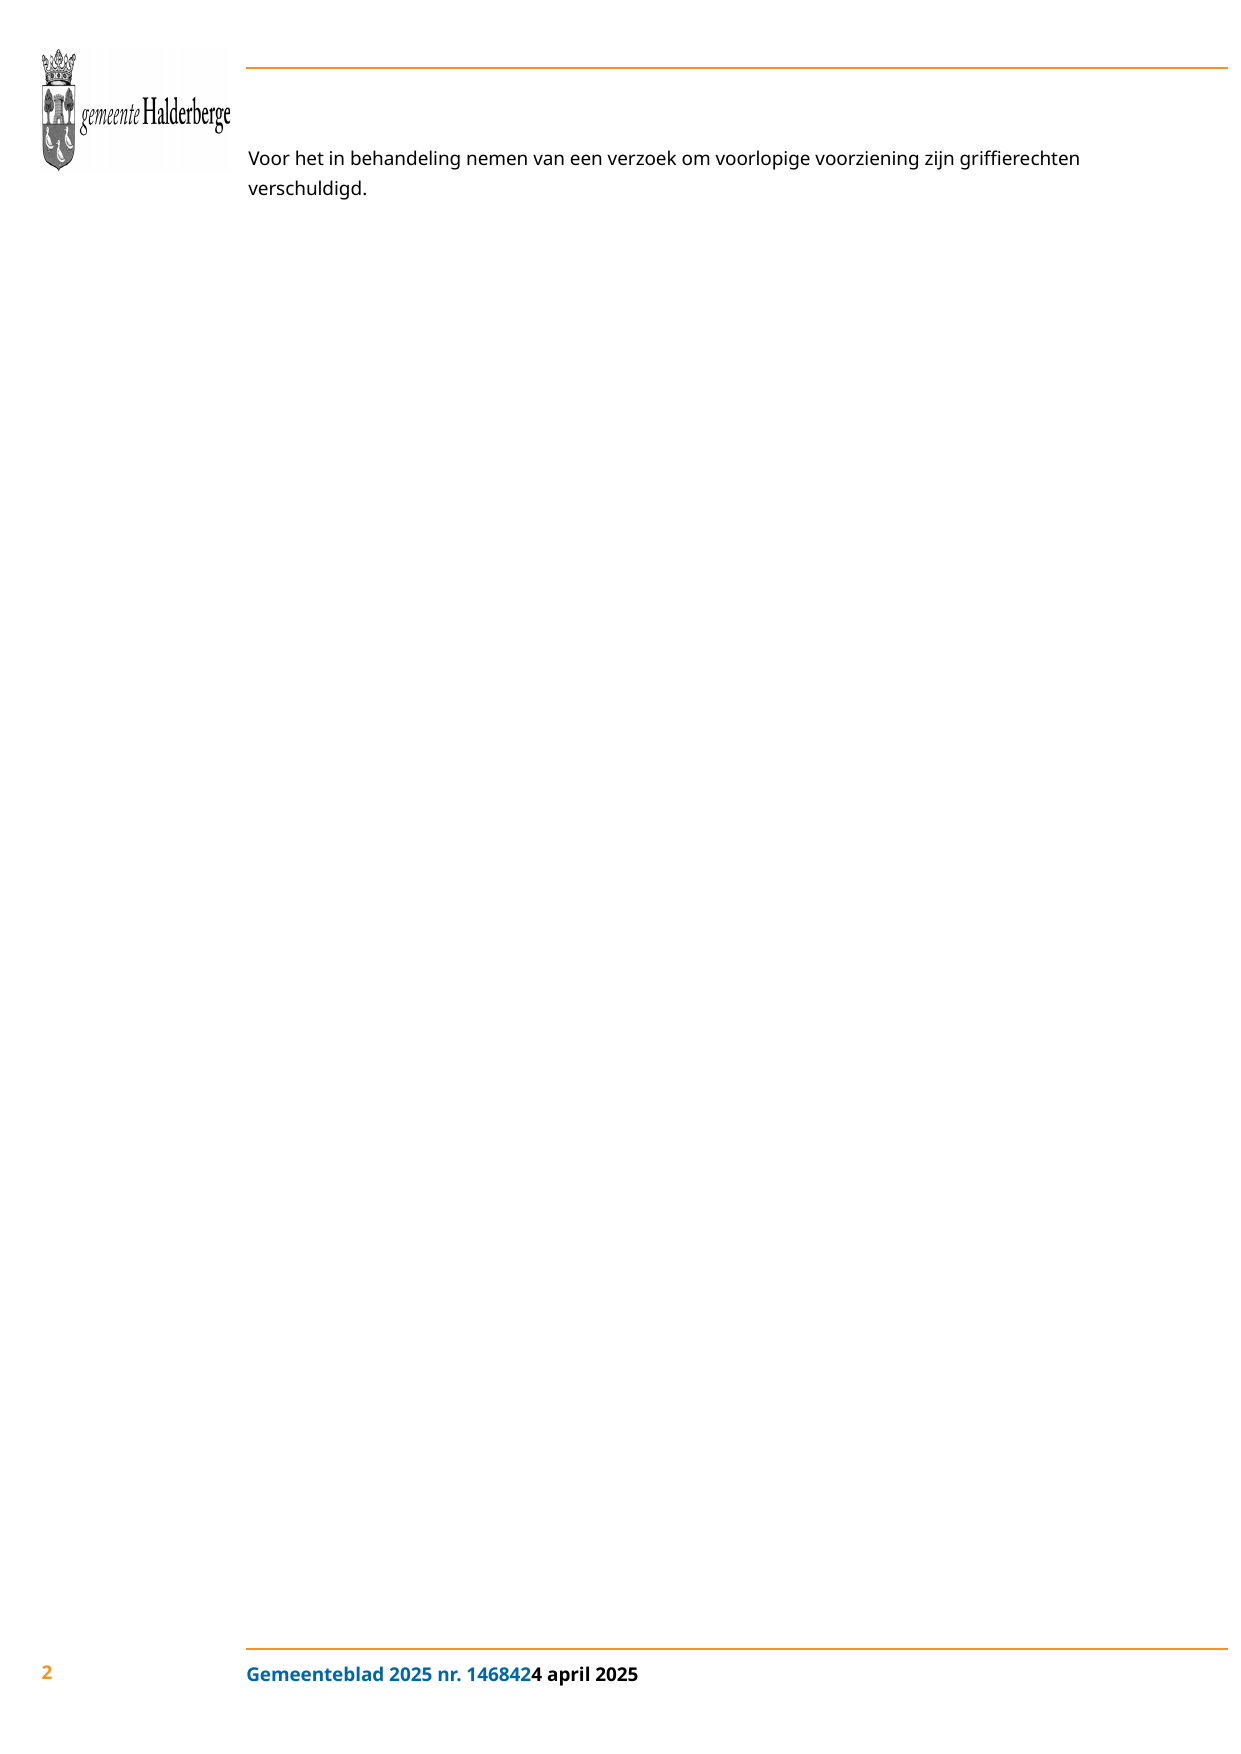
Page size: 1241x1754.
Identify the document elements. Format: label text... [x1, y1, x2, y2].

picture [41, 47, 231, 172]
text Voor het in behandeling nemen van een verzoek om voorlopige voorziening zijn griffierechten verschuldigd. [248, 145, 1152, 201]
